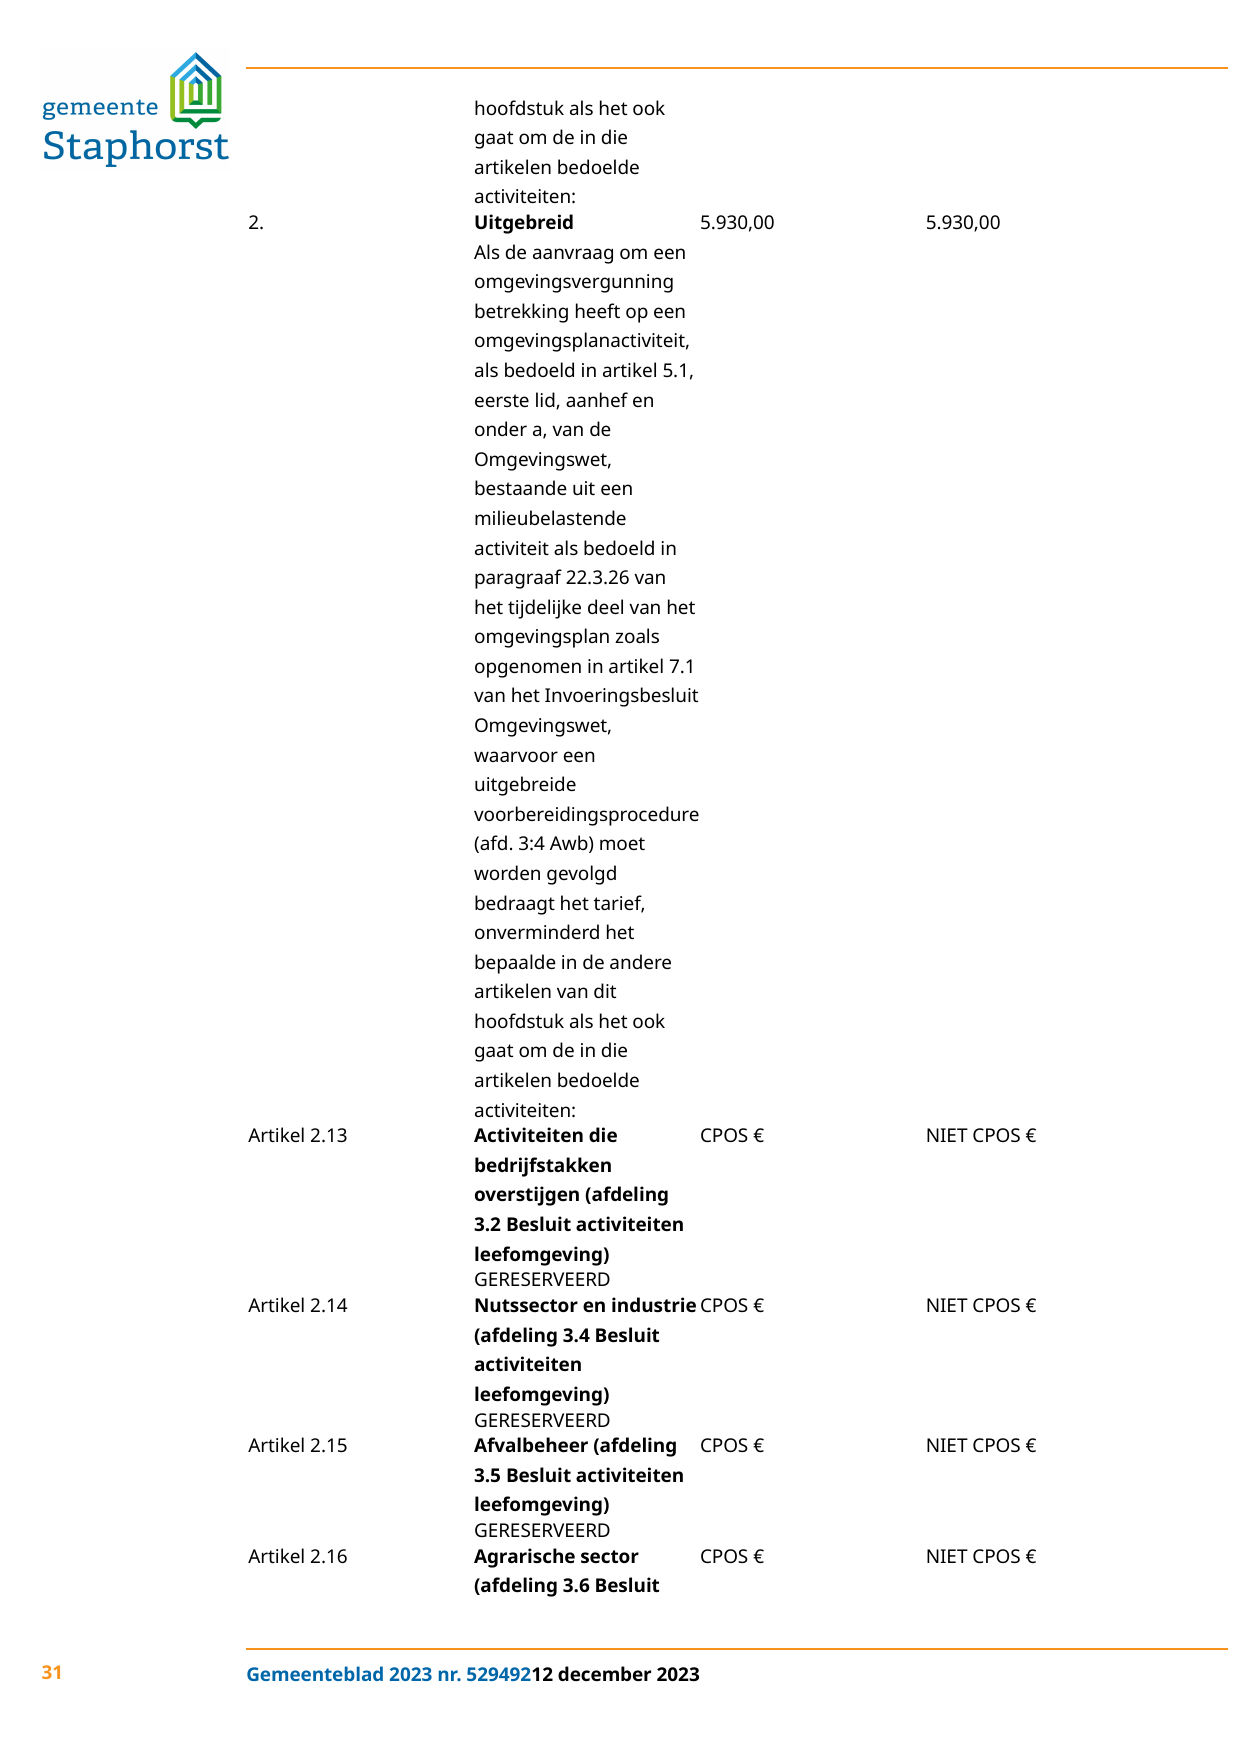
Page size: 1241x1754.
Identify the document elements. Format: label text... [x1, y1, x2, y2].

table_cell 2. [248, 209, 474, 1122]
table_cell Activiteiten die bedrijfstakken overstijgen (afdeling 3.2 Besluit activiteiten leefomgeving) [474, 1123, 700, 1267]
table_cell [926, 1407, 1152, 1432]
table_cell Nutssector en industrie (afdeling 3.4 Besluit activiteiten leefomgeving) [474, 1292, 700, 1407]
table_cell [248, 1267, 474, 1292]
table_cell NIET CPOS € [926, 1123, 1152, 1267]
table_cell Uitgebreid Als de aanvraag om een omgevingsvergunning betrekking heeft op een omgevingsplanactiviteit, als bedoeld in artikel 5.1, eerste lid, aanhef en onder a, van de Omgevingswet, bestaande uit een milieubelastende activiteit als bedoeld in paragraaf 22.3.26 van het tijdelijke deel van het omgevingsplan zoals opgenomen in artikel 7.1 van het Invoeringsbesluit Omgevingswet, waarvoor een uitgebreide voorbereidingsprocedure (afd. 3:4 Awb) moet worden gevolgd bedraagt het tarief, onverminderd het bepaalde in de andere artikelen van dit hoofdstuk als het ook gaat om de in die artikelen bedoelde activiteiten: [474, 209, 700, 1122]
table_cell NIET CPOS € [926, 1433, 1152, 1517]
table_cell Artikel 2.15 [248, 1433, 474, 1517]
table_cell Artikel 2.16 [248, 1543, 474, 1598]
table_cell [248, 95, 474, 209]
table_cell 5.930,00 [926, 209, 1152, 1122]
table_cell [926, 1518, 1152, 1543]
table_cell [700, 1518, 926, 1543]
table_cell [926, 1267, 1152, 1292]
table_cell NIET CPOS € [926, 1292, 1152, 1407]
table_cell Agrarische sector (afdeling 3.6 Besluit [474, 1543, 700, 1598]
picture [41, 47, 231, 172]
table_cell Afvalbeheer (afdeling 3.5 Besluit activiteiten leefomgeving) [474, 1433, 700, 1517]
table_cell 5.930,00 [700, 209, 926, 1122]
table_cell GERESERVEERD [474, 1407, 700, 1432]
table_cell [700, 95, 926, 209]
table_cell CPOS € [700, 1123, 926, 1267]
table_cell GERESERVEERD [474, 1267, 700, 1292]
table_cell CPOS € [700, 1543, 926, 1598]
table_cell [700, 1407, 926, 1432]
table_cell GERESERVEERD [474, 1518, 700, 1543]
table_cell [700, 1267, 926, 1292]
table_cell CPOS € [700, 1292, 926, 1407]
table_cell Artikel 2.14 [248, 1292, 474, 1407]
table_cell [926, 95, 1152, 209]
table_cell [248, 1518, 474, 1543]
table_cell CPOS € [700, 1433, 926, 1517]
table_cell NIET CPOS € [926, 1543, 1152, 1598]
table_cell hoofdstuk als het ook gaat om de in die artikelen bedoelde activiteiten: [474, 95, 700, 209]
table_cell Artikel 2.13 [248, 1123, 474, 1267]
table_cell [248, 1407, 474, 1432]
